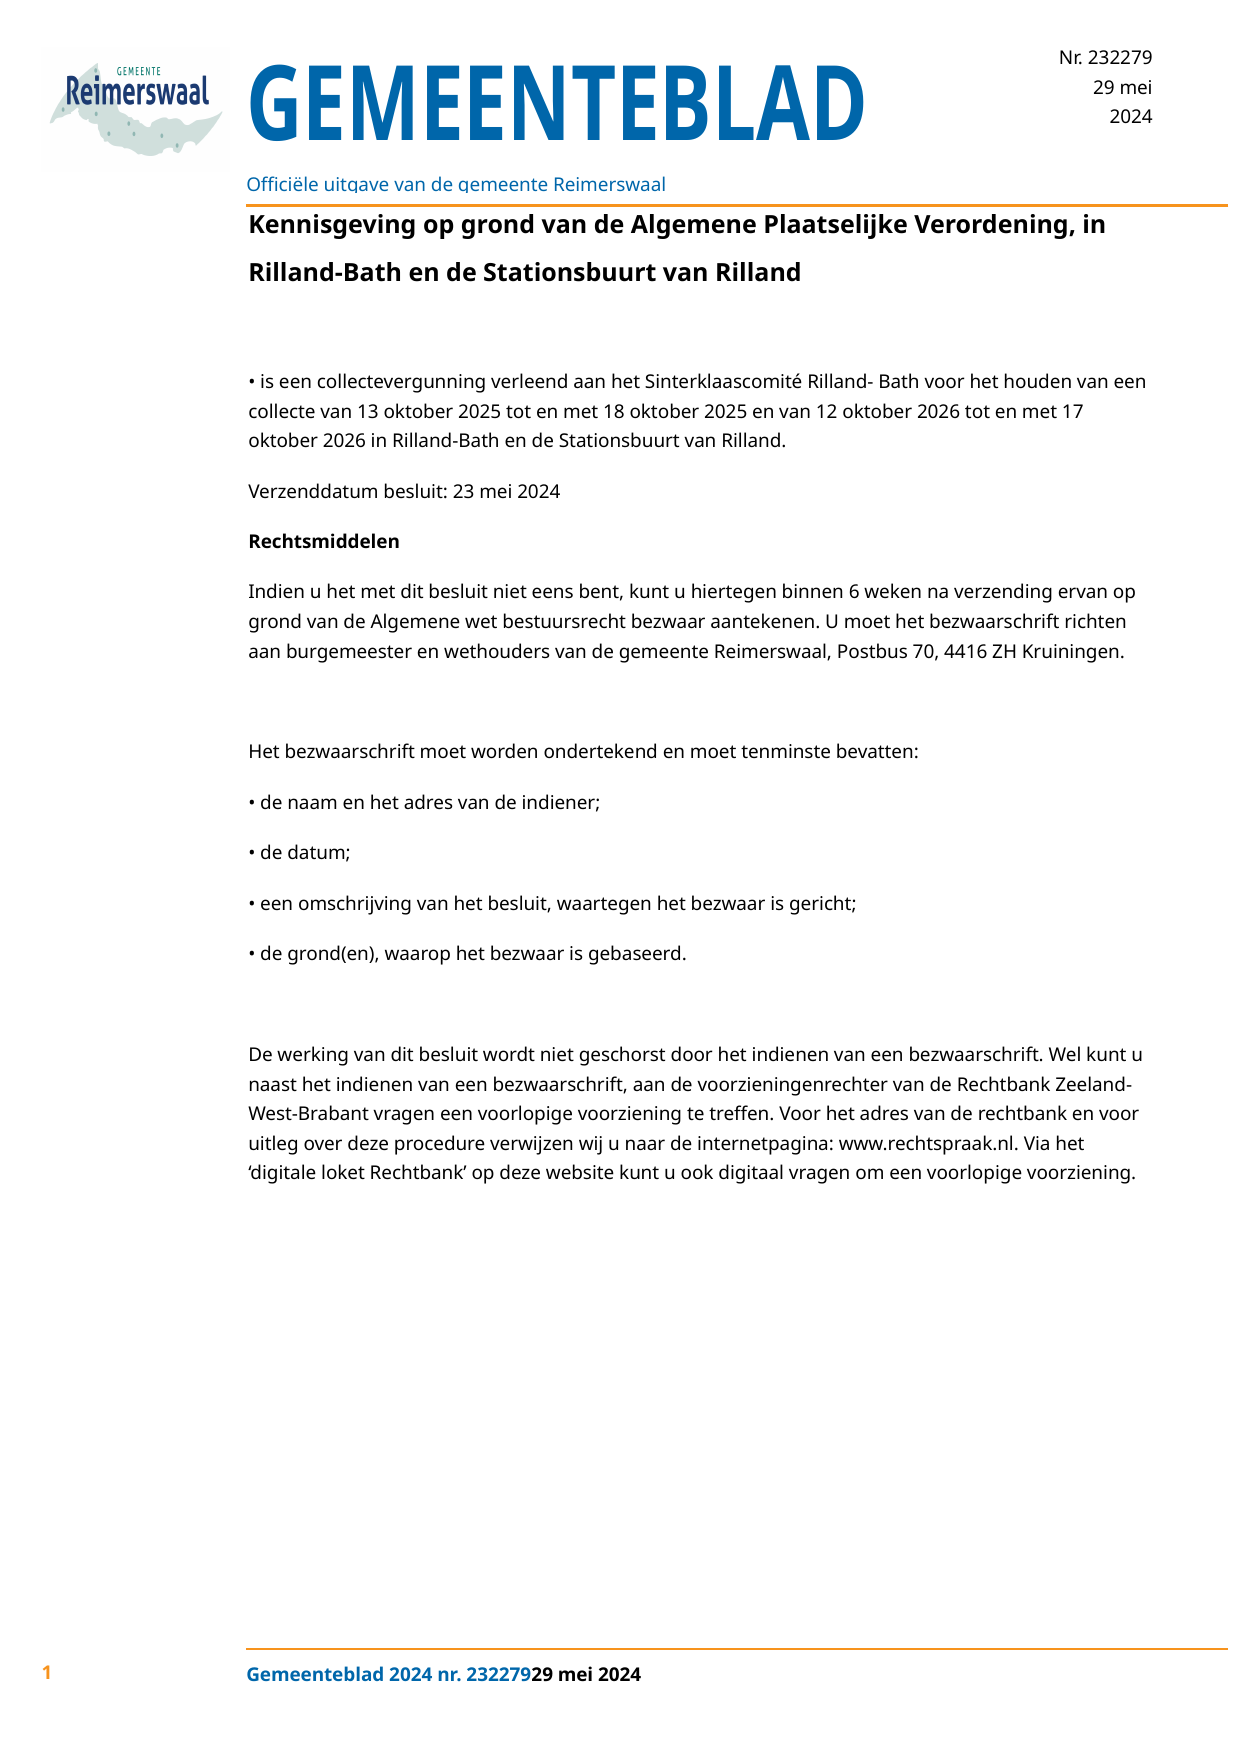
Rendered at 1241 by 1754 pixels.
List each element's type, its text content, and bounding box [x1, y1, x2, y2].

text Rechtsmiddelen [248, 528, 1152, 554]
text De werking van dit besluit wordt niet geschorst door het indienen van een bezwaarschrift. Wel kunt u naast het indienen van een bezwaarschrift, aan de voorzieningenrechter van de Rechtbank Zeeland-West-Brabant vragen een voorlopige voorziening te treffen. Voor het adres van de rechtbank en voor uitleg over deze procedure verwijzen wij u naar de internetpagina: www.rechtspraak.nl. Via het ‘digitale loket Rechtbank’ op deze website kunt u ook digitaal vragen om een voorlopige voorziening. [248, 1041, 1152, 1185]
text • is een collectevergunning verleend aan het Sinterklaascomité Rilland- Bath voor het houden van een collecte ‎van 13 oktober 2025 tot en met 18 oktober 2025 en van 12 oktober 2026 tot en met 17 oktober 2026 in Rilland-Bath en de Stationsbuurt van Rilland. [248, 368, 1152, 453]
text • de grond(en), waarop het bezwaar is gebaseerd. [248, 940, 1152, 966]
text Het bezwaarschrift moet worden ondertekend en moet tenminste bevatten: [248, 739, 1152, 764]
text Indien u het met dit besluit niet eens bent, kunt u hiertegen binnen 6 weken na verzending ervan op grond van de Algemene wet bestuursrecht bezwaar aantekenen. U moet het bezwaarschrift richten aan burgemeester en wethouders van de gemeente Reimerswaal, Postbus 70, 4416 ZH Kruiningen. [248, 579, 1152, 664]
text Verzenddatum besluit: 23 mei 2024 [248, 478, 1152, 504]
text • de datum; [248, 839, 1152, 865]
text • een omschrijving van het besluit, waartegen het bezwaar is gericht; [248, 890, 1152, 916]
text • de naam en het adres van de indiener; [248, 789, 1152, 815]
text Kennisgeving op grond van de Algemene Plaatselijke Verordening, in Rilland-Bath en de Stationsbuurt van Rilland [248, 207, 1152, 288]
picture [41, 47, 231, 172]
